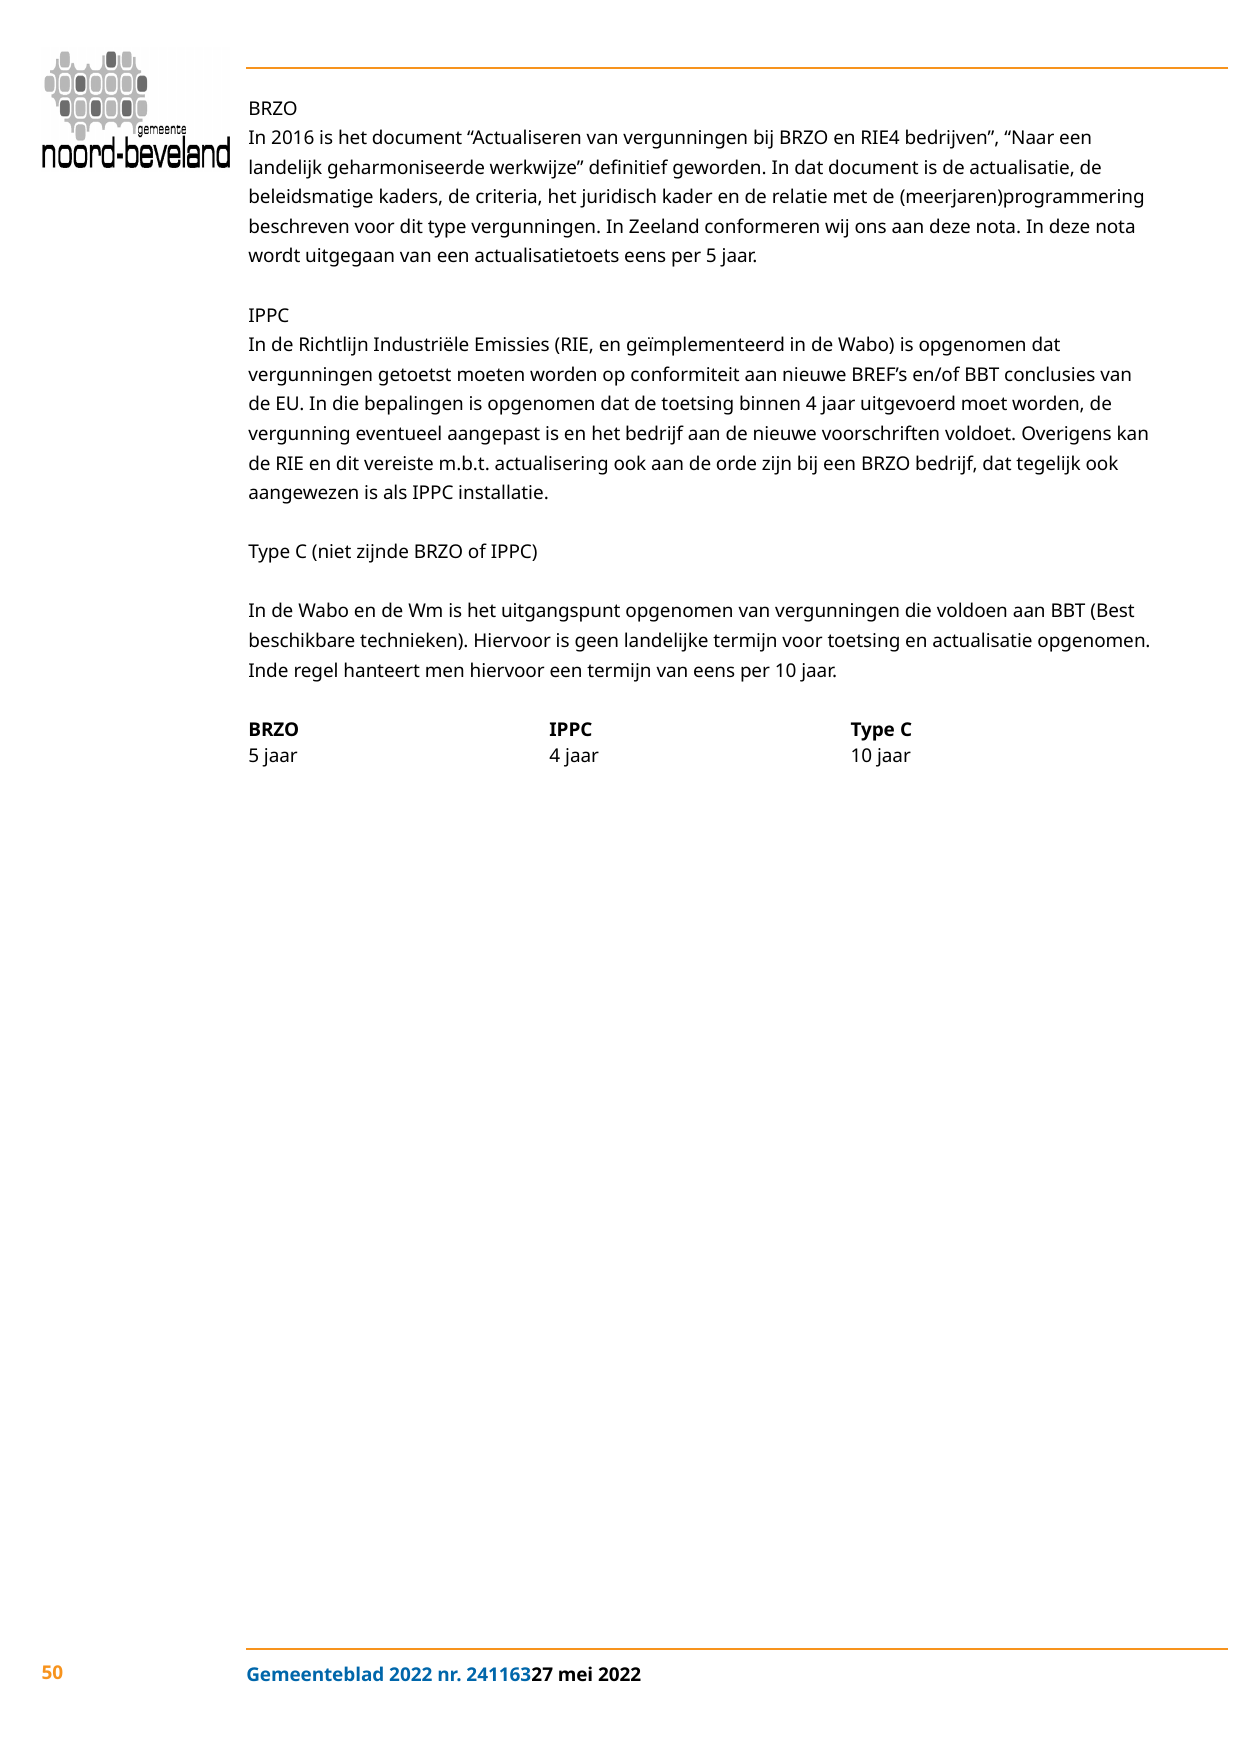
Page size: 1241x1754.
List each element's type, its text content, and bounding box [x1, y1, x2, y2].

picture [41, 47, 231, 172]
text Type C (niet zijnde BRZO of IPPC) [248, 538, 1152, 564]
table_header BRZO [248, 716, 549, 742]
table_cell 5 jaar [248, 742, 549, 768]
table_cell 4 jaar [549, 742, 850, 768]
table_header IPPC [549, 716, 850, 742]
text In 2016 is het document “Actualiseren van vergunningen bij BRZO en RIE4 bedrijven”, “Naar een landelijk geharmoniseerde werkwijze” definitief geworden. In dat document is de actualisatie, de beleidsmatige kaders, de criteria, het juridisch kader en de relatie met de (meerjaren)programmering beschreven voor dit type vergunningen. In Zeeland conformeren wij ons aan deze nota. In deze nota wordt uitgegaan van een actualisatietoets eens per 5 jaar. [248, 124, 1152, 268]
text IPPC [248, 302, 1152, 328]
table_header Type C [850, 716, 1152, 742]
text In de Richtlijn Industriële Emissies (RIE, en geïmplementeerd in de Wabo) is opgenomen dat vergunningen getoetst moeten worden op conformiteit aan nieuwe BREF’s en/of BBT conclusies van de EU. In die bepalingen is opgenomen dat de toetsing binnen 4 jaar uitgevoerd moet worden, de vergunning eventueel aangepast is en het bedrijf aan de nieuwe voorschriften voldoet. Overigens kan de RIE en dit vereiste m.b.t. actualisering ook aan de orde zijn bij een BRZO bedrijf, dat tegelijk ook aangewezen is als IPPC installatie. [248, 331, 1152, 505]
text BRZO [248, 95, 1152, 121]
table_cell 10 jaar [850, 742, 1152, 768]
text In de Wabo en de Wm is het uitgangspunt opgenomen van vergunningen die voldoen aan BBT (Best beschikbare technieken). Hiervoor is geen landelijke termijn voor toetsing en actualisatie opgenomen. Inde regel hanteert men hiervoor een termijn van eens per 10 jaar. [248, 598, 1152, 683]
